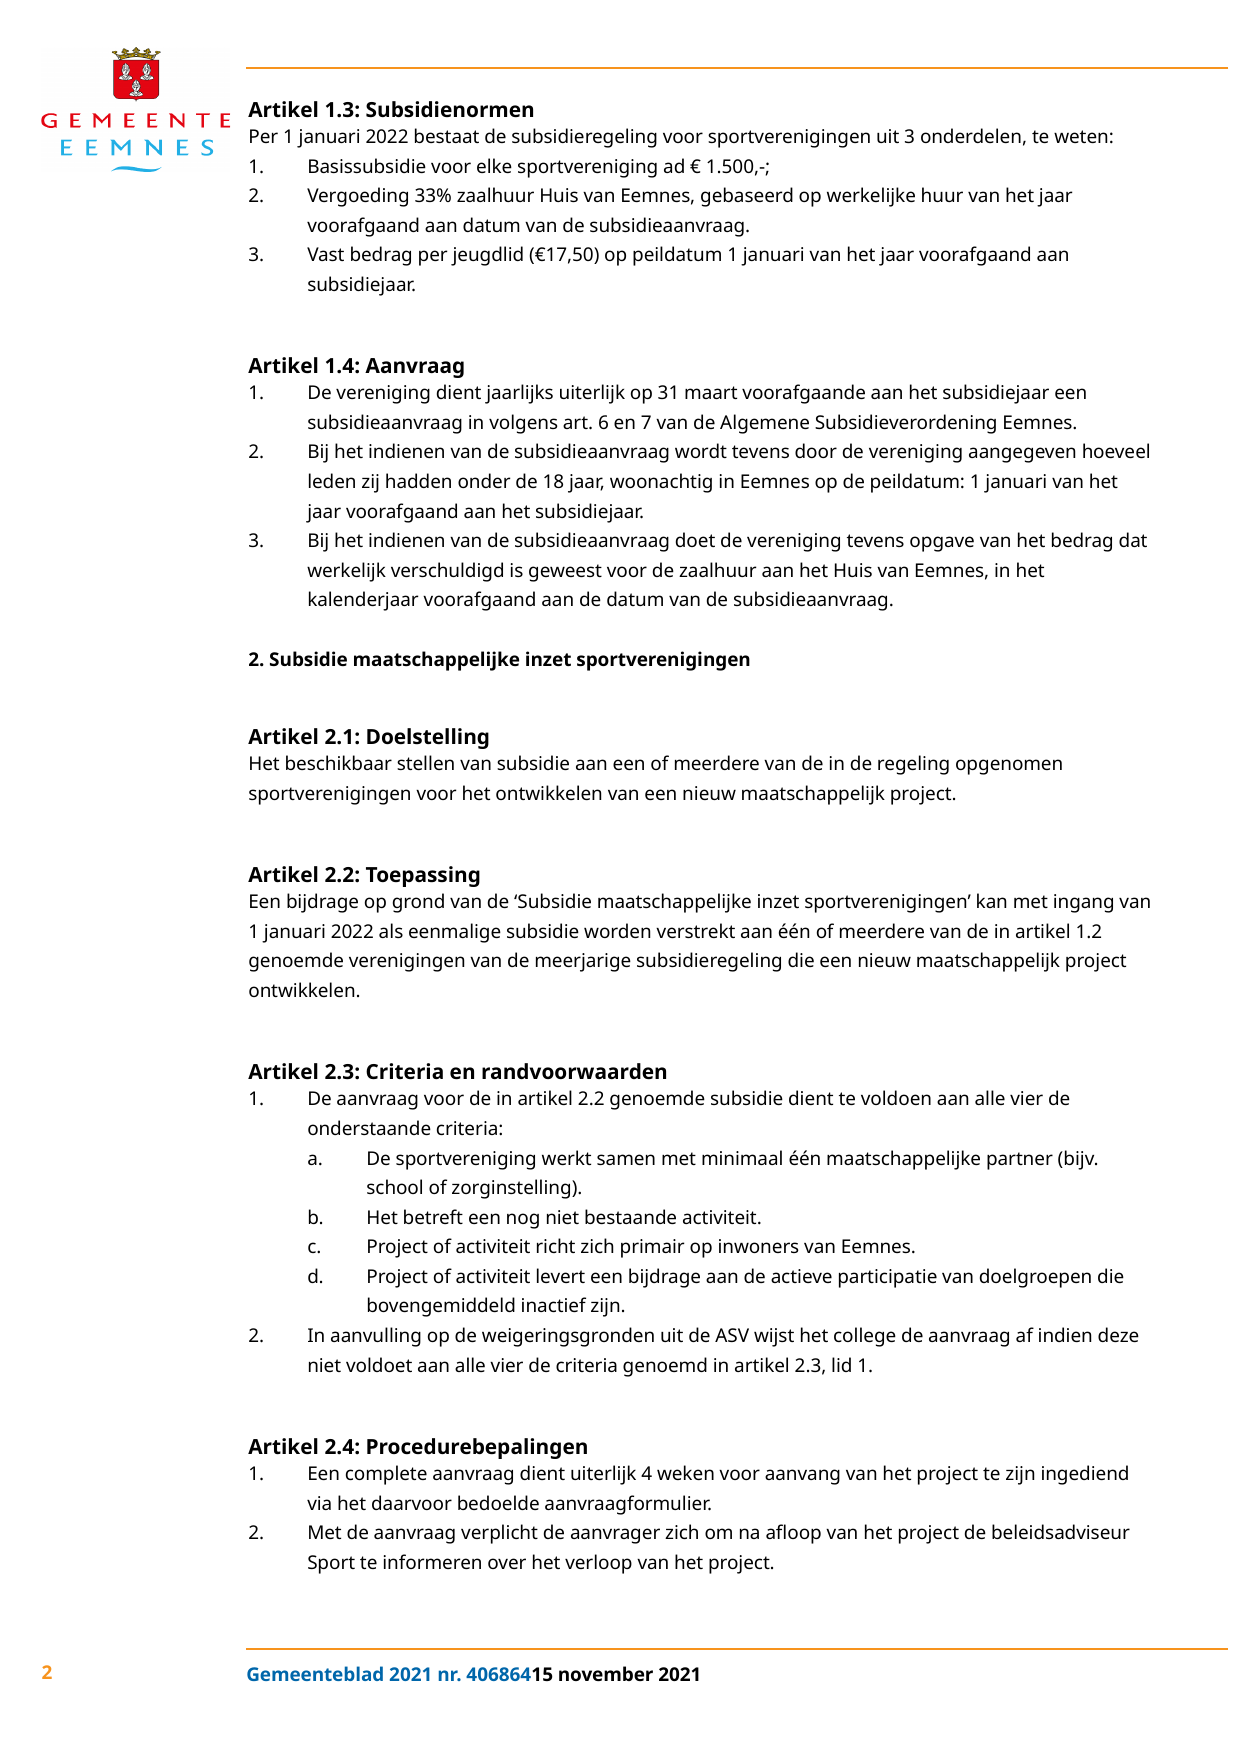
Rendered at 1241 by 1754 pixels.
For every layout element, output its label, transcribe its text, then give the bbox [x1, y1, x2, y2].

list Met de aanvraag verplicht de aanvrager zich om na afloop van het project de beleidsadviseur Sport te informeren over het verloop van het project. [248, 1519, 1152, 1575]
text Een bijdrage op grond van de ‘Subsidie maatschappelijke inzet sportverenigingen’ kan met ingang van 1 januari 2022 als eenmalige subsidie worden verstrekt aan één of meerdere van de in artikel 1.2 genoemde verenigingen van de meerjarige subsidieregeling die een nieuw maatschappelijk project ontwikkelen. [248, 888, 1152, 1003]
list Project of activiteit richt zich primair op inwoners van Eemnes. [307, 1233, 1152, 1259]
list De aanvraag voor de in artikel 2.2 genoemde subsidie dient te voldoen aan alle vier de onderstaande criteria: [248, 1086, 1152, 1141]
list De sportvereniging werkt samen met minimaal één maatschappelijke partner (bijv. school of zorginstelling). [307, 1145, 1152, 1200]
list Bij het indienen van de subsidieaanvraag wordt tevens door de vereniging aangegeven hoeveel leden zij hadden onder de 18 jaar, woonachtig in Eemnes op de peildatum: 1 januari van het jaar voorafgaand aan het subsidiejaar. [248, 439, 1152, 524]
text Artikel 1.4: Aanvraag [248, 351, 1152, 379]
list Het betreft een nog niet bestaande activiteit. [307, 1204, 1152, 1230]
list Project of activiteit levert een bijdrage aan de actieve participatie van doelgroepen die bovengemiddeld inactief zijn. [307, 1263, 1152, 1318]
text Per 1 januari 2022 bestaat de subsidieregeling voor sportverenigingen uit 3 onderdelen, te weten: [248, 123, 1152, 149]
text Artikel 2.3: Criteria en randvoorwaarden [248, 1057, 1152, 1086]
list In aanvulling op de weigeringsgronden uit de ASV wijst het college de aanvraag af indien deze niet voldoet aan alle vier de criteria genoemd in artikel 2.3, lid 1. [248, 1322, 1152, 1378]
list Bij het indienen van de subsidieaanvraag doet de vereniging tevens opgave van het bedrag dat werkelijk verschuldigd is geweest voor de zaalhuur aan het Huis van Eemnes, in het kalenderjaar voorafgaand aan de datum van de subsidieaanvraag. [248, 527, 1152, 612]
text Artikel 2.4: Procedurebepalingen [248, 1432, 1152, 1460]
list Vergoeding 33% zaalhuur Huis van Eemnes, gebaseerd op werkelijke huur van het jaar voorafgaand aan datum van de subsidieaanvraag. [248, 182, 1152, 238]
text Artikel 1.3: Subsidienormen [248, 95, 1152, 123]
list De vereniging dient jaarlijks uiterlijk op 31 maart voorafgaande aan het subsidiejaar een subsidieaanvraag in volgens art. 6 en 7 van de Algemene Subsidieverordening Eemnes. [248, 379, 1152, 435]
text 2. Subsidie maatschappelijke inzet sportverenigingen [248, 646, 1152, 672]
list Vast bedrag per jeugdlid (€17,50) op peildatum 1 januari van het jaar voorafgaand aan subsidiejaar. [248, 242, 1152, 297]
text Artikel 2.2: Toepassing [248, 860, 1152, 888]
picture [41, 47, 231, 172]
list Een complete aanvraag dient uiterlijk 4 weken voor aanvang van het project te zijn ingediend via het daarvoor bedoelde aanvraagformulier. [248, 1460, 1152, 1516]
text Het beschikbaar stellen van subsidie aan een of meerdere van de in de regeling opgenomen sportverenigingen voor het ontwikkelen van een nieuw maatschappelijk project. [248, 750, 1152, 806]
list Basissubsidie voor elke sportvereniging ad € 1.500,-; [248, 153, 1152, 178]
text Artikel 2.1: Doelstelling [248, 722, 1152, 750]
